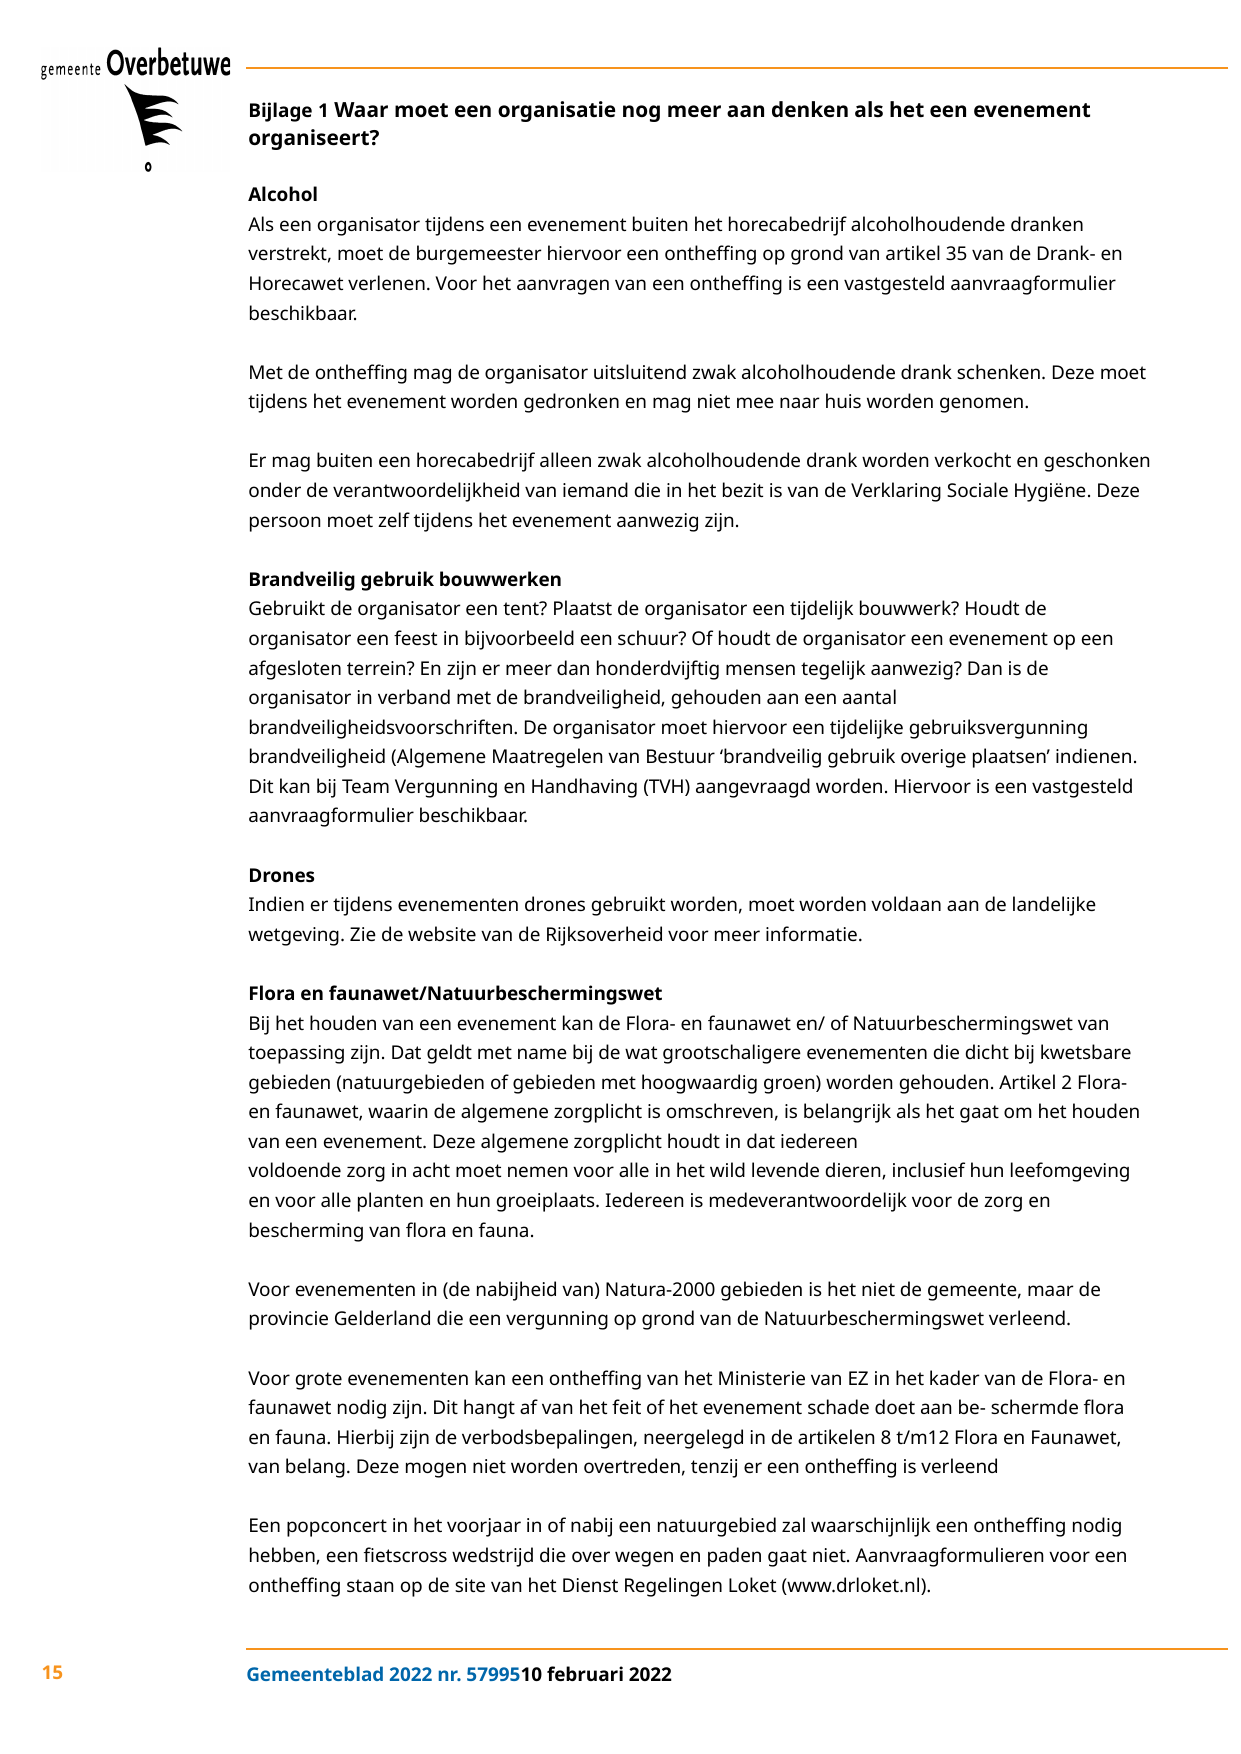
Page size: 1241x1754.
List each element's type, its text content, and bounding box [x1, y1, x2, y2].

text Voor grote evenementen kan een ontheffing van het Ministerie van EZ in het kader van de Flora- en faunawet nodig zijn. Dit hangt af van het feit of het evenement schade doet aan be- schermde flora en fauna. Hierbij zijn de verbodsbepalingen, neergelegd in de artikelen 8 t/m12 Flora en Faunawet, van belang. Deze mogen niet worden overtreden, tenzij er een ontheffing is verleend [248, 1365, 1152, 1479]
text Met de ontheffing mag de organisator uitsluitend zwak alcoholhoudende drank schenken. Deze moet tijdens het evenement worden gedronken en mag niet mee naar huis worden genomen. [248, 359, 1152, 414]
text voldoende zorg in acht moet nemen voor alle in het wild levende dieren, inclusief hun leefomgeving en voor alle planten en hun groeiplaats. Iedereen is medeverantwoordelijk voor de zorg en bescherming van flora en fauna. [248, 1158, 1152, 1242]
text Voor evenementen in (de nabijheid van) Natura-2000 gebieden is het niet de gemeente, maar de provincie Gelderland die een vergunning op grond van de Natuurbeschermingswet verleend. [248, 1276, 1152, 1331]
text Er mag buiten een horecabedrijf alleen zwak alcoholhoudende drank worden verkocht en geschonken onder de verantwoordelijkheid van iemand die in het bezit is van de Verklaring Sociale Hygiëne. Deze persoon moet zelf tijdens het evenement aanwezig zijn. [248, 448, 1152, 532]
text Een popconcert in het voorjaar in of nabij een natuurgebied zal waarschijnlijk een ontheffing nodig hebben, een fietscross wedstrijd die over wegen en paden gaat niet. Aanvraagformulieren voor een ontheffing staan op de site van het Dienst Regelingen Loket (www.drloket.nl). [248, 1513, 1152, 1597]
text Flora en faunawet/Natuurbeschermingswet [248, 980, 1152, 1006]
text Als een organisator tijdens een evenement buiten het horecabedrijf alcoholhoudende dranken verstrekt, moet de burgemeester hiervoor een ontheffing op grond van artikel 35 van de Drank- en Horecawet verlenen. Voor het aanvragen van een ontheffing is een vastgesteld aanvraagformulier beschikbaar. [248, 211, 1152, 325]
text Bijlage 1 Waar moet een organisatie nog meer aan denken als het een evenement organiseert? [248, 95, 1152, 152]
text Bij het houden van een evenement kan de Flora- en faunawet en/ of Natuurbeschermingswet van toepassing zijn. Dat geldt met name bij de wat grootschaligere evenementen die dicht bij kwetsbare gebieden (natuurgebieden of gebieden met hoogwaardig groen) worden gehouden. Artikel 2 Flora- en faunawet, waarin de algemene zorgplicht is omschreven, is belangrijk als het gaat om het houden van een evenement. Deze algemene zorgplicht houdt in dat iedereen [248, 1010, 1152, 1154]
text Indien er tijdens evenementen drones gebruikt worden, moet worden voldaan aan de landelijke wetgeving. Zie de website van de Rijksoverheid voor meer informatie. [248, 891, 1152, 947]
text Brandveilig gebruik bouwwerken [248, 566, 1152, 592]
text Alcohol [248, 181, 1152, 207]
text Gebruikt de organisator een tent? Plaatst de organisator een tijdelijk bouwwerk? Houdt de organisator een feest in bijvoorbeeld een schuur? Of houdt de organisator een evenement op een afgesloten terrein? En zijn er meer dan honderdvijftig mensen tegelijk aanwezig? Dan is de organisator in verband met de brandveiligheid, gehouden aan een aantal brandveiligheidsvoorschriften. De organisator moet hiervoor een tijdelijke gebruiksvergunning brandveiligheid (Algemene Maatregelen van Bestuur ‘brandveilig gebruik overige plaatsen’ indienen. Dit kan bij Team Vergunning en Handhaving (TVH) aangevraagd worden. Hiervoor is een vastgesteld aanvraagformulier beschikbaar. [248, 596, 1152, 828]
text Drones [248, 862, 1152, 887]
picture [41, 47, 231, 172]
